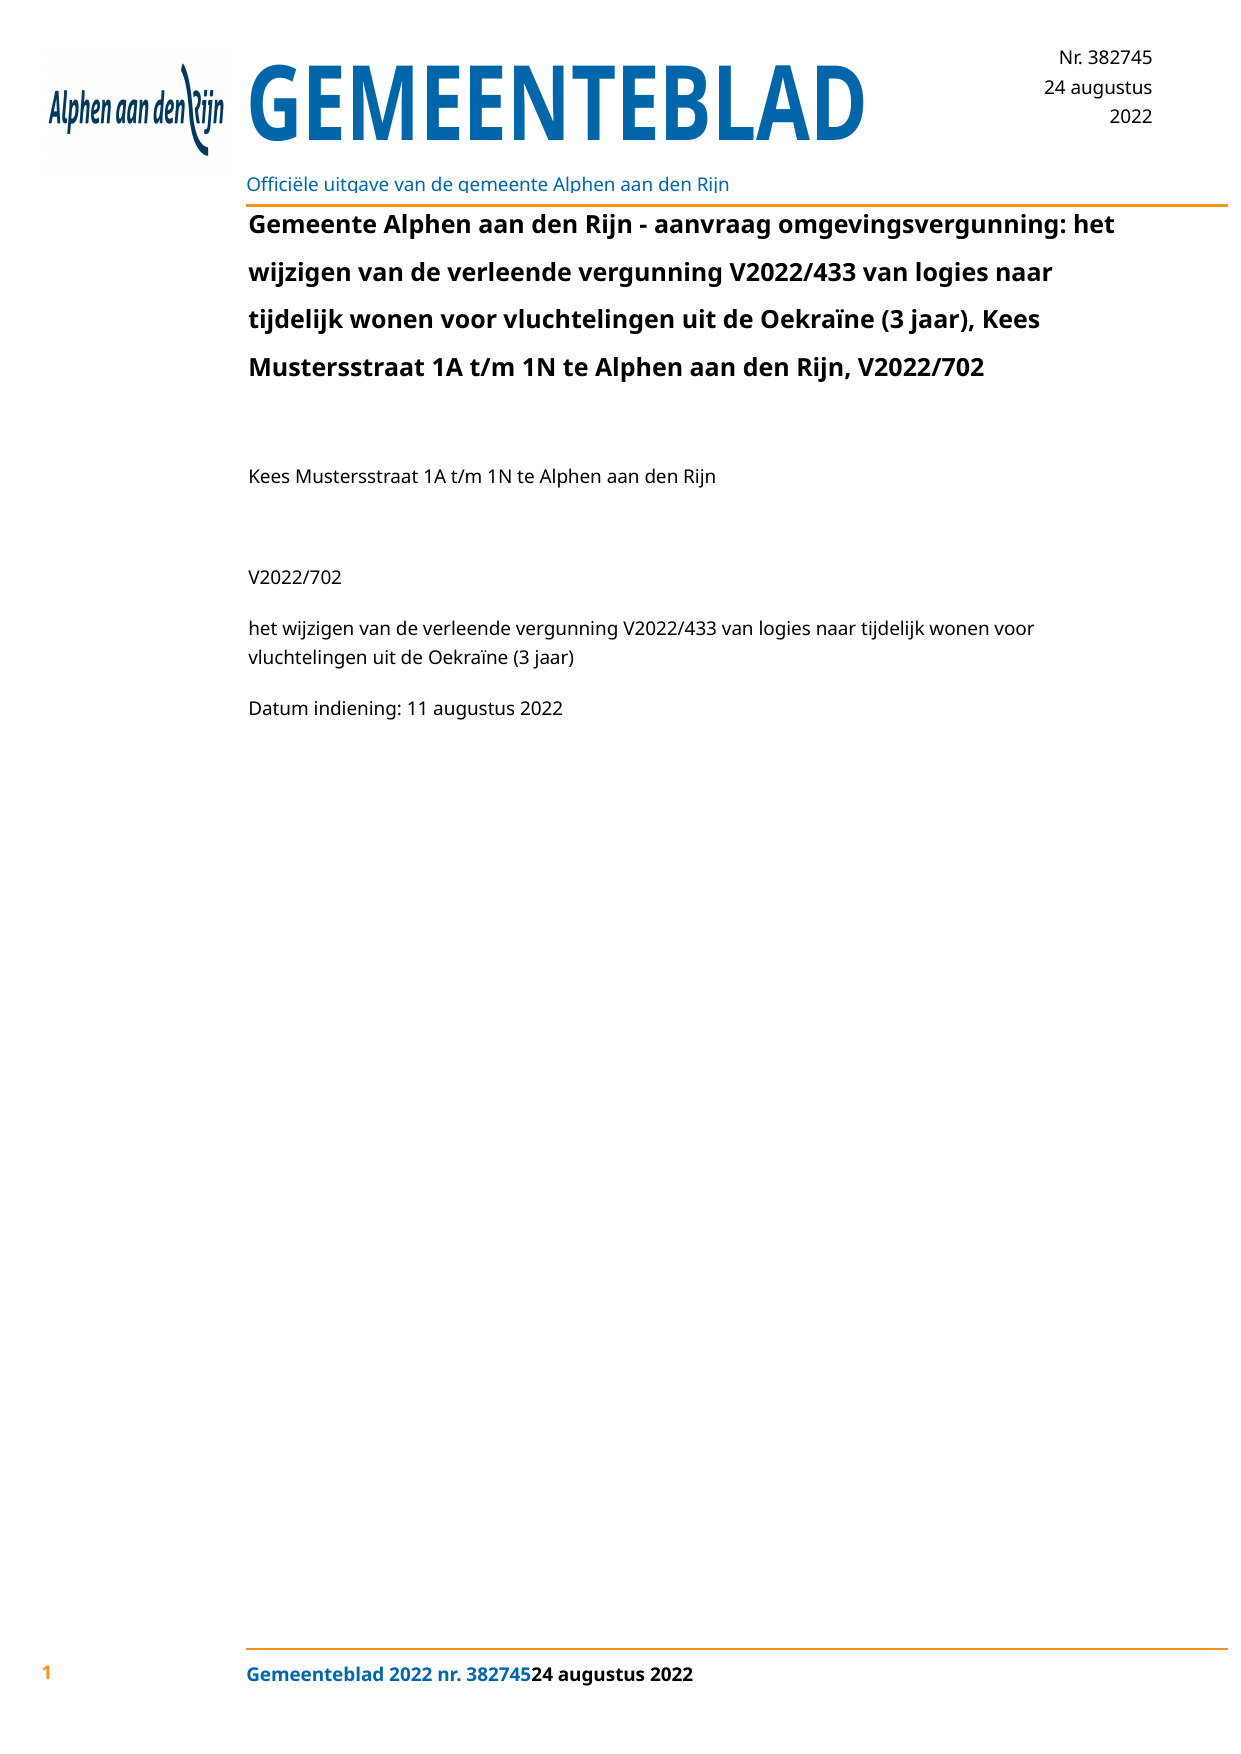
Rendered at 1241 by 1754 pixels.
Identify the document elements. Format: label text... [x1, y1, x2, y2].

text Datum indiening: 11 augustus 2022 [248, 695, 1152, 721]
text Gemeente Alphen aan den Rijn - aanvraag omgevingsvergunning: het wijzigen van de verleende vergunning V2022/433 van logies naar tijdelijk wonen voor vluchtelingen uit de Oekraïne (3 jaar), Kees Mustersstraat 1A t/m 1N te Alphen aan den Rijn, V2022/702 [248, 207, 1152, 384]
text het wijzigen van de verleende vergunning V2022/433 van logies naar tijdelijk wonen voor vluchtelingen uit de Oekraïne (3 jaar) [248, 615, 1152, 670]
text V2022/702 [248, 564, 1152, 590]
text Kees Mustersstraat 1A t/m 1N te Alphen aan den Rijn [248, 463, 1152, 489]
picture [41, 47, 231, 172]
